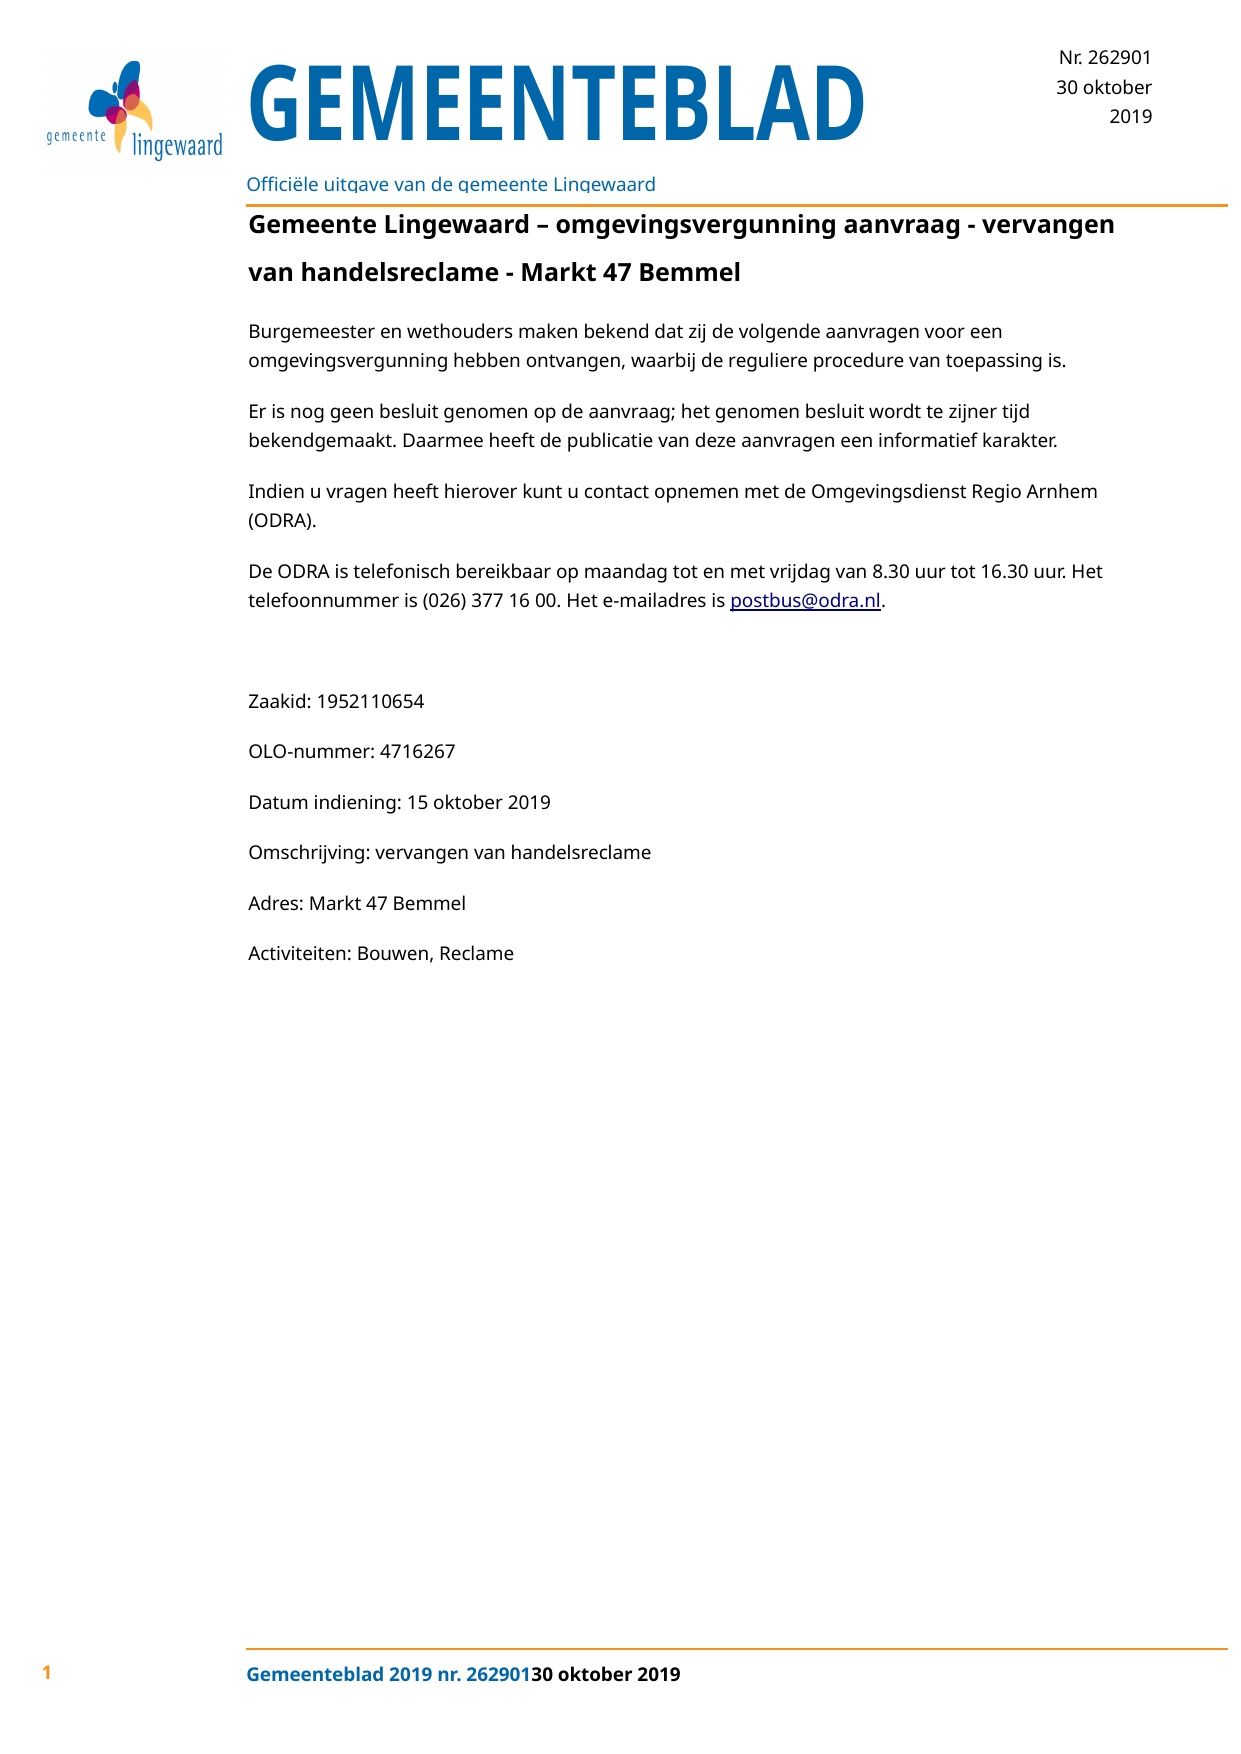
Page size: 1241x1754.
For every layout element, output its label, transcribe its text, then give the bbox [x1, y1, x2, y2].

text OLO-nummer: 4716267 [248, 739, 1152, 764]
text Datum indiening: 15 oktober 2019 [248, 789, 1152, 815]
text Er is nog geen besluit genomen op de aanvraag; het genomen besluit wordt te zijner tijd bekendgemaakt. Daarmee heeft de publicatie van deze aanvragen een informatief karakter. [248, 398, 1152, 453]
text Zaakid: 1952110654 [248, 688, 1152, 714]
text Adres: Markt 47 Bemmel [248, 890, 1152, 916]
text Omschrijving: vervangen van handelsreclame [248, 839, 1152, 865]
text De ODRA is telefonisch bereikbaar op maandag tot en met vrijdag van 8.30 uur tot 16.30 uur. Het telefoonnummer is (026) 377 16 00. Het e-mailadres is postbus@odra.nl. [248, 558, 1152, 613]
text Indien u vragen heeft hierover kunt u contact opnemen met de Omgevingsdienst Regio Arnhem (ODRA). [248, 478, 1152, 533]
text Burgemeester en wethouders maken bekend dat zij de volgende aanvragen voor een omgevingsvergunning hebben ontvangen, waarbij de reguliere procedure van toepassing is. [248, 318, 1152, 373]
picture [41, 47, 231, 172]
text Activiteiten: Bouwen, Reclame [248, 940, 1152, 966]
text Gemeente Lingewaard – omgevingsvergunning aanvraag - vervangen van handelsreclame - Markt 47 Bemmel [248, 207, 1152, 288]
